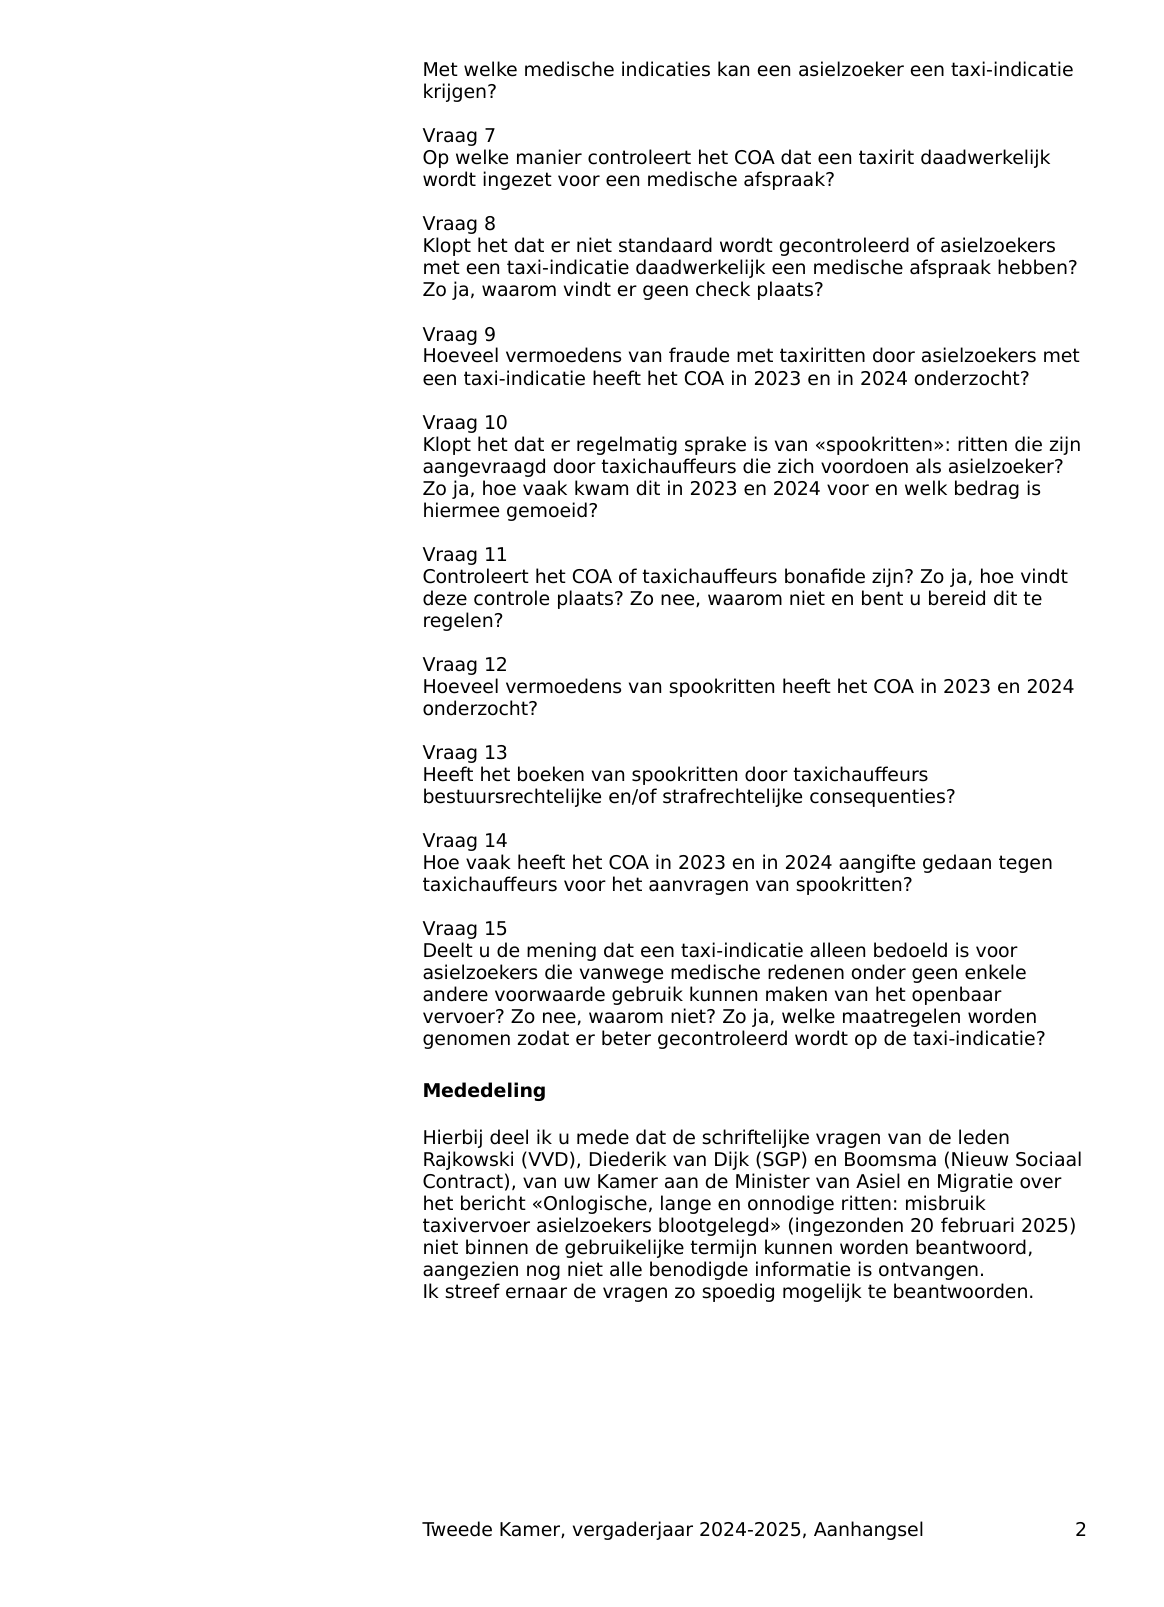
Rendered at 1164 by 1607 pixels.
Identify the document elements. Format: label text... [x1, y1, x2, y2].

text Hoeveel vermoedens van spookritten heeft het COA in 2023 en 2024 onderzocht? [422, 676, 1087, 720]
text Vraag 8 [422, 213, 1087, 235]
text Vraag 15 [422, 918, 1087, 940]
text Vraag 11 [422, 544, 1087, 566]
text Vraag 13 [422, 742, 1087, 764]
text Klopt het dat er niet standaard wordt gecontroleerd of asielzoekers met een taxi-indicatie daadwerkelijk een medische afspraak hebben? Zo ja, waarom vindt er geen check plaats? [422, 235, 1087, 301]
text Controleert het COA of taxichauffeurs bonafide zijn? Zo ja, hoe vindt deze controle plaats? Zo nee, waarom niet en bent u bereid dit te regelen? [422, 566, 1087, 632]
text Ik streef ernaar de vragen zo spoedig mogelijk te beantwoorden. [422, 1281, 1087, 1303]
text Hoeveel vermoedens van fraude met taxiritten door asielzoekers met een taxi-indicatie heeft het COA in 2023 en in 2024 onderzocht? [422, 345, 1087, 389]
text Hierbij deel ik u mede dat de schriftelijke vragen van de leden Rajkowski (VVD), Diederik van Dijk (SGP) en Boomsma (Nieuw Sociaal Contract), van uw Kamer aan de Minister van Asiel en Migratie over het bericht «Onlogische, lange en onnodige ritten: misbruik taxivervoer asielzoekers blootgelegd» (ingezonden 20 februari 2025) niet binnen de gebruikelijke termijn kunnen worden beantwoord, aangezien nog niet alle benodigde informatie is ontvangen. [422, 1127, 1087, 1281]
text Vraag 12 [422, 654, 1087, 676]
text Vraag 7 [422, 125, 1087, 147]
text Vraag 9 [422, 323, 1087, 345]
text Klopt het dat er regelmatig sprake is van «spookritten»: ritten die zijn aangevraagd door taxichauffeurs die zich voordoen als asielzoeker? Zo ja, hoe vaak kwam dit in 2023 en 2024 voor en welk bedrag is hiermee gemoeid? [422, 433, 1087, 521]
text Met welke medische indicaties kan een asielzoeker een taxi-indicatie krijgen? [422, 59, 1087, 103]
text Deelt u de mening dat een taxi-indicatie alleen bedoeld is voor asielzoekers die vanwege medische redenen onder geen enkele andere voorwaarde gebruik kunnen maken van het openbaar vervoer? Zo nee, waarom niet? Zo ja, welke maatregelen worden genomen zodat er beter gecontroleerd wordt op de taxi-indicatie? [422, 940, 1087, 1050]
text Vraag 14 [422, 830, 1087, 852]
text Op welke manier controleert het COA dat een taxirit daadwerkelijk wordt ingezet voor een medische afspraak? [422, 147, 1087, 191]
text Heeft het boeken van spookritten door taxichauffeurs bestuursrechtelijke en/of strafrechtelijke consequenties? [422, 764, 1087, 808]
text Vraag 10 [422, 412, 1087, 433]
text Hoe vaak heeft het COA in 2023 en in 2024 aangifte gedaan tegen taxichauffeurs voor het aanvragen van spookritten? [422, 852, 1087, 896]
subtitle Mededeling [422, 1080, 1087, 1102]
